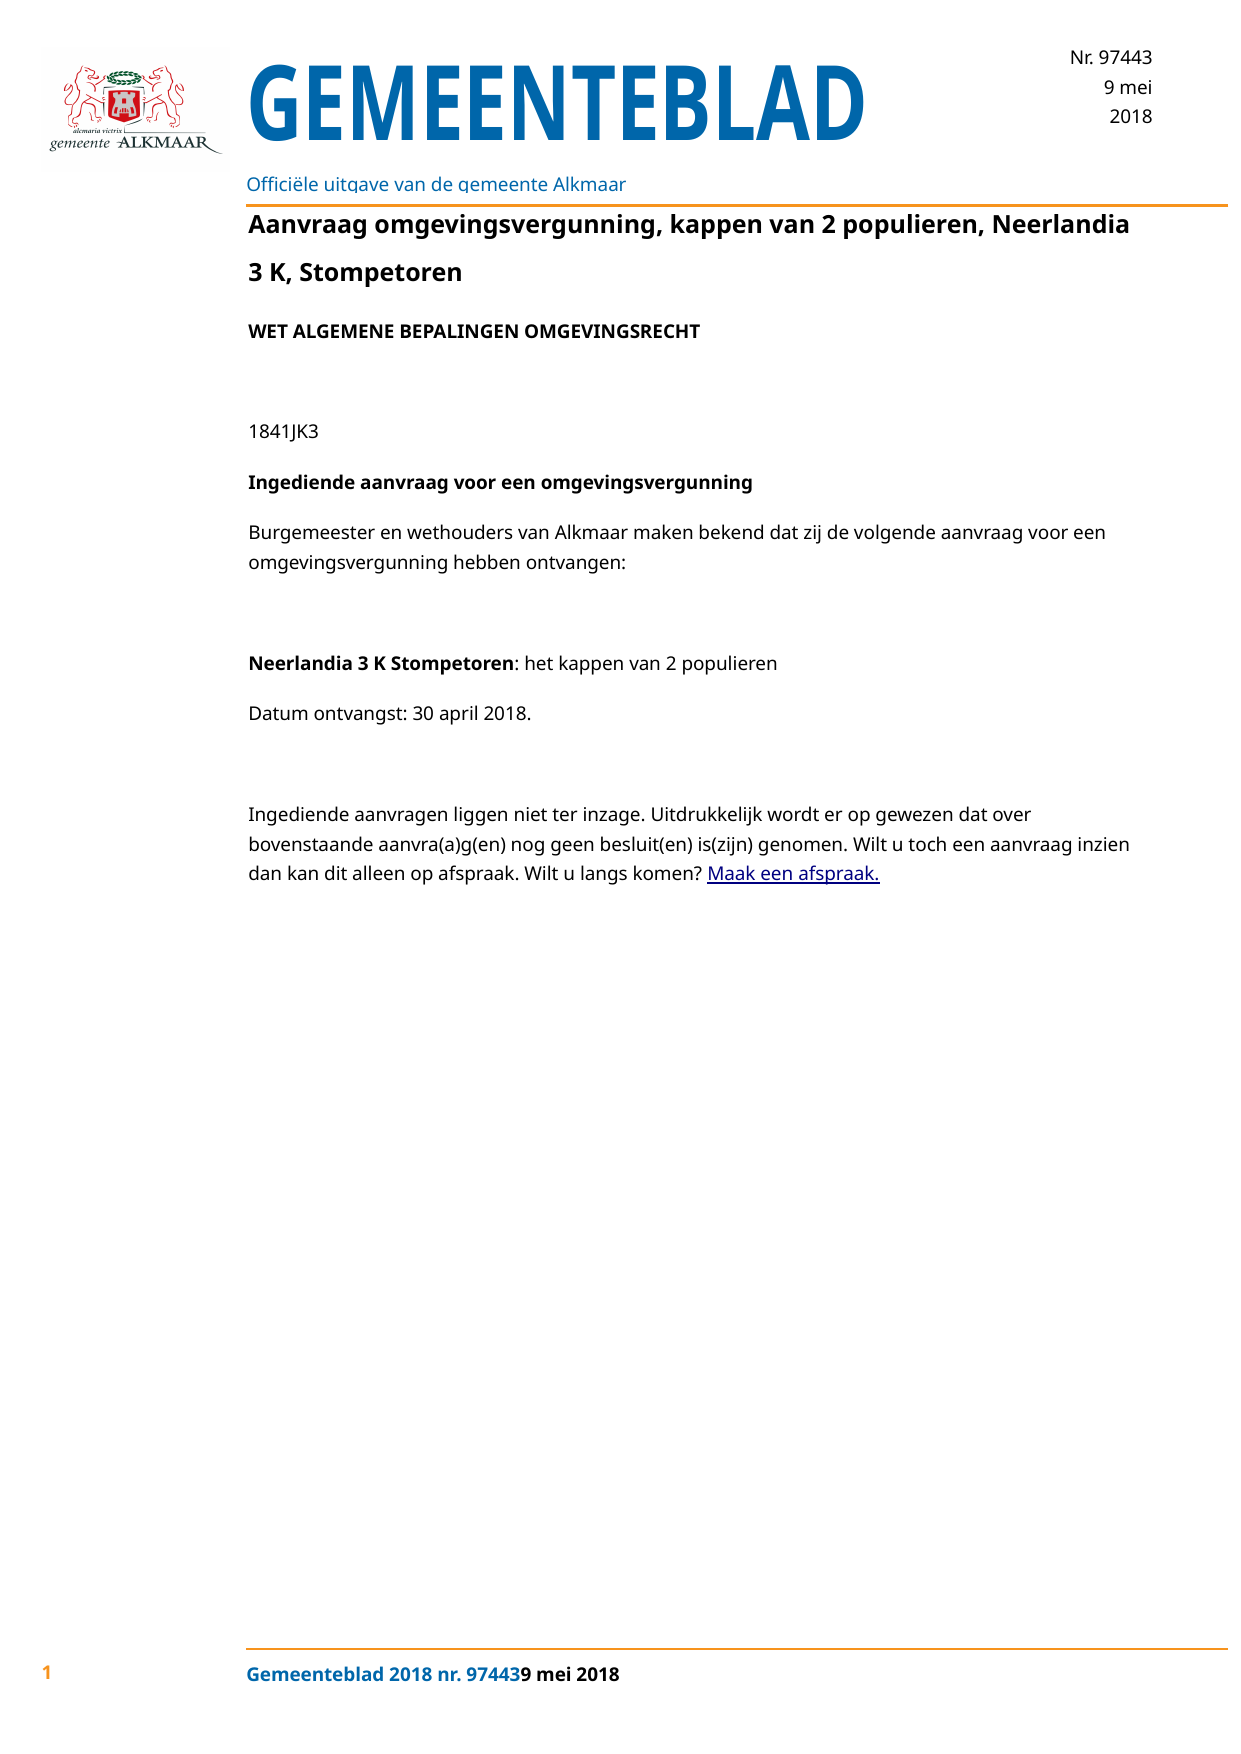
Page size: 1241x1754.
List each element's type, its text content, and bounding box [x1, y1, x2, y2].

picture [41, 47, 231, 172]
text WET ALGEMENE BEPALINGEN OMGEVINGSRECHT [248, 318, 1152, 344]
text 1841JK3 [248, 419, 1152, 444]
text Burgemeester en wethouders van Alkmaar maken bekend dat zij de volgende aanvraag voor een omgevingsvergunning hebben ontvangen: [248, 519, 1152, 575]
text Ingediende aanvragen liggen niet ter inzage. Uitdrukkelijk wordt er op gewezen dat over bovenstaande aanvra(a)g(en) nog geen besluit(en) is(zijn) genomen. Wilt u toch een aanvraag inzien dan kan dit alleen op afspraak. Wilt u langs komen? Maak een afspraak. [248, 801, 1152, 886]
text Neerlandia 3 K Stompetoren: het kappen van 2 populieren [248, 650, 1152, 676]
text Aanvraag omgevingsvergunning, kappen van 2 populieren, Neerlandia 3 K, Stompetoren [248, 207, 1152, 288]
text Datum ontvangst: 30 april 2018. [248, 700, 1152, 726]
text Ingediende aanvraag voor een omgevingsvergunning [248, 469, 1152, 495]
